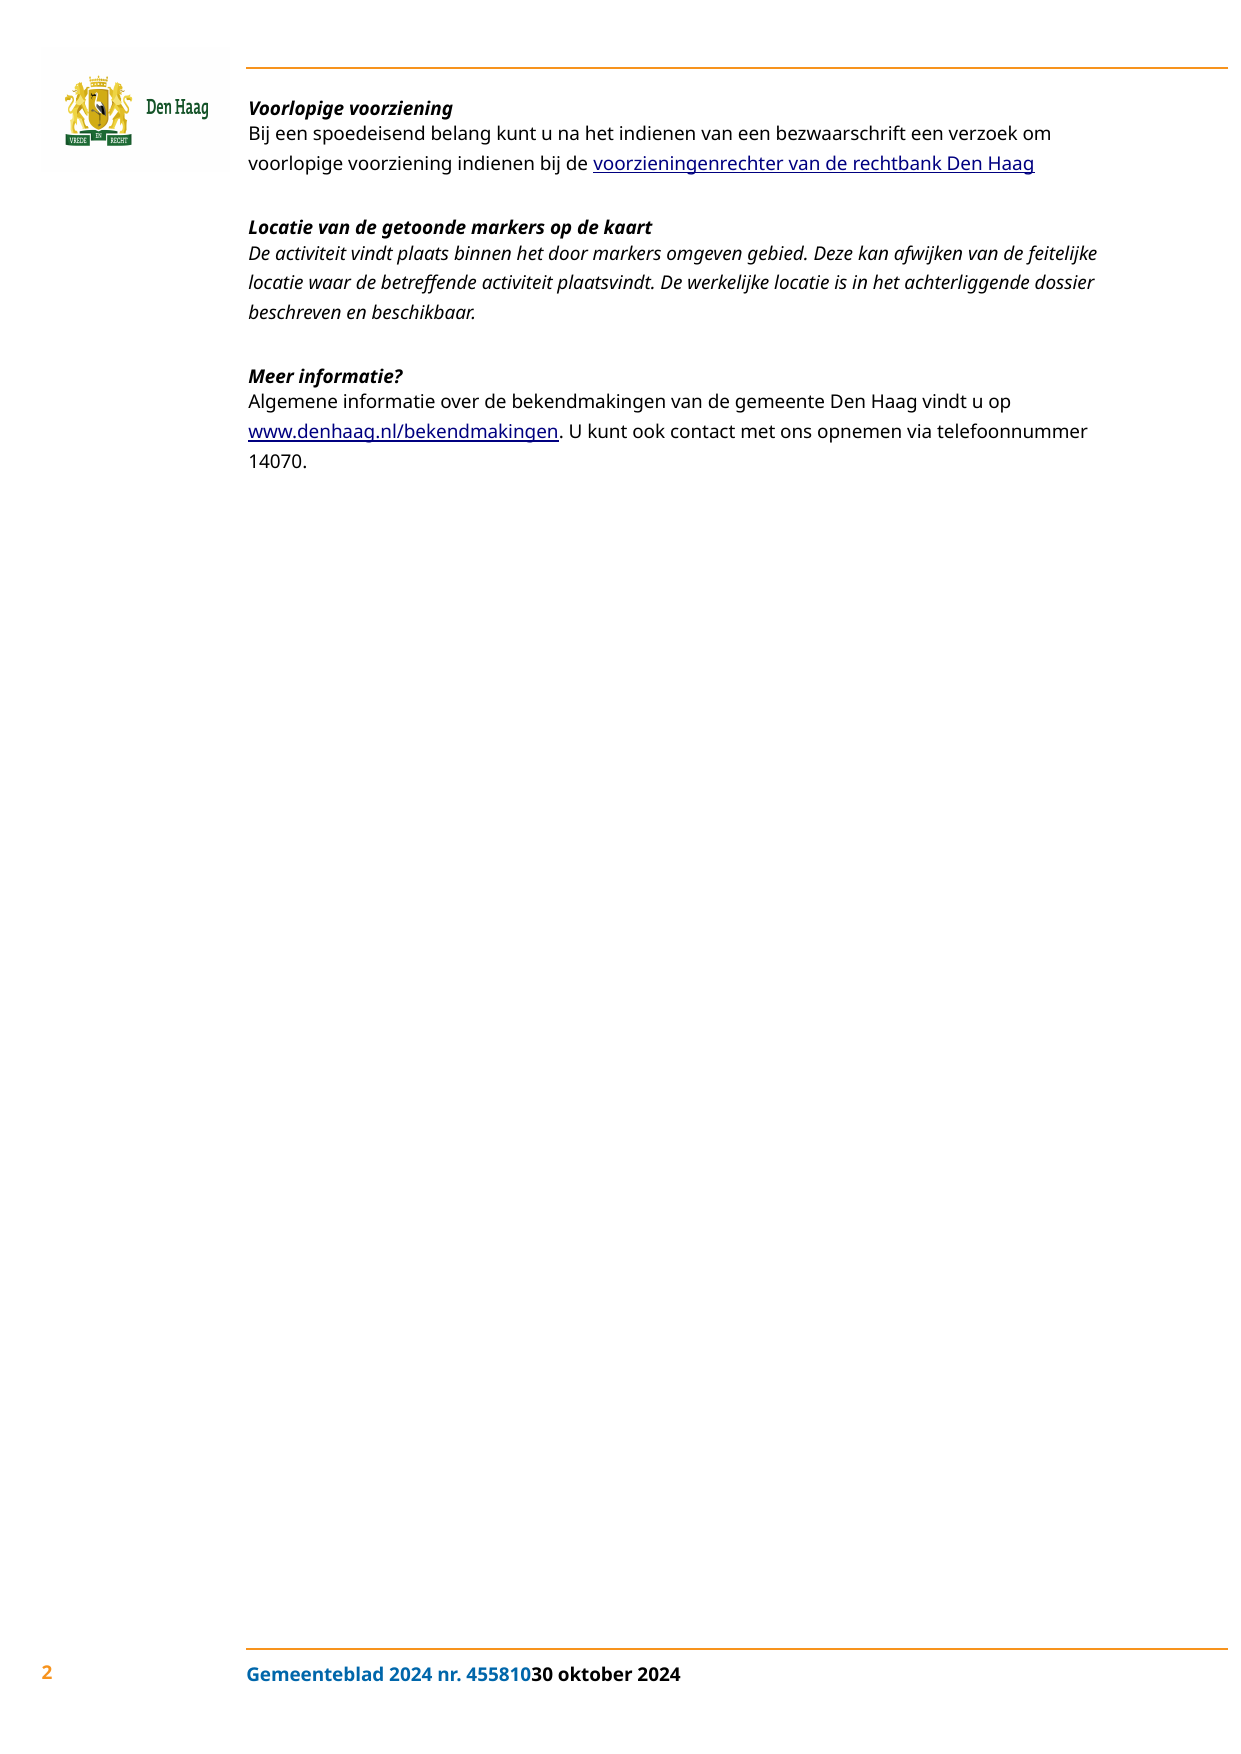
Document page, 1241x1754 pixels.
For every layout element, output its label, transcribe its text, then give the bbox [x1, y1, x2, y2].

text Voorlopige voorziening [248, 95, 1152, 121]
text Meer informatie? [248, 363, 1152, 389]
text Bij een spoedeisend belang kunt u na het indienen van een bezwaarschrift een verzoek om voorlopige voorziening indienen bij de voorzieningenrechter van de rechtbank Den Haag [248, 121, 1152, 176]
text De activiteit vindt plaats binnen het door markers omgeven gebied. Deze kan afwijken van de feitelijke locatie waar de betreffende activiteit plaatsvindt. De werkelijke locatie is in het achterliggende dossier beschreven en beschikbaar. [248, 240, 1152, 325]
text Locatie van de getoonde markers op de kaart [248, 214, 1152, 240]
text Algemene informatie over de bekendmakingen van de gemeente Den Haag vindt u op www.denhaag.nl/bekendmakingen. U kunt ook contact met ons opnemen via telefoonnummer 14070. [248, 389, 1152, 473]
picture [41, 47, 231, 172]
